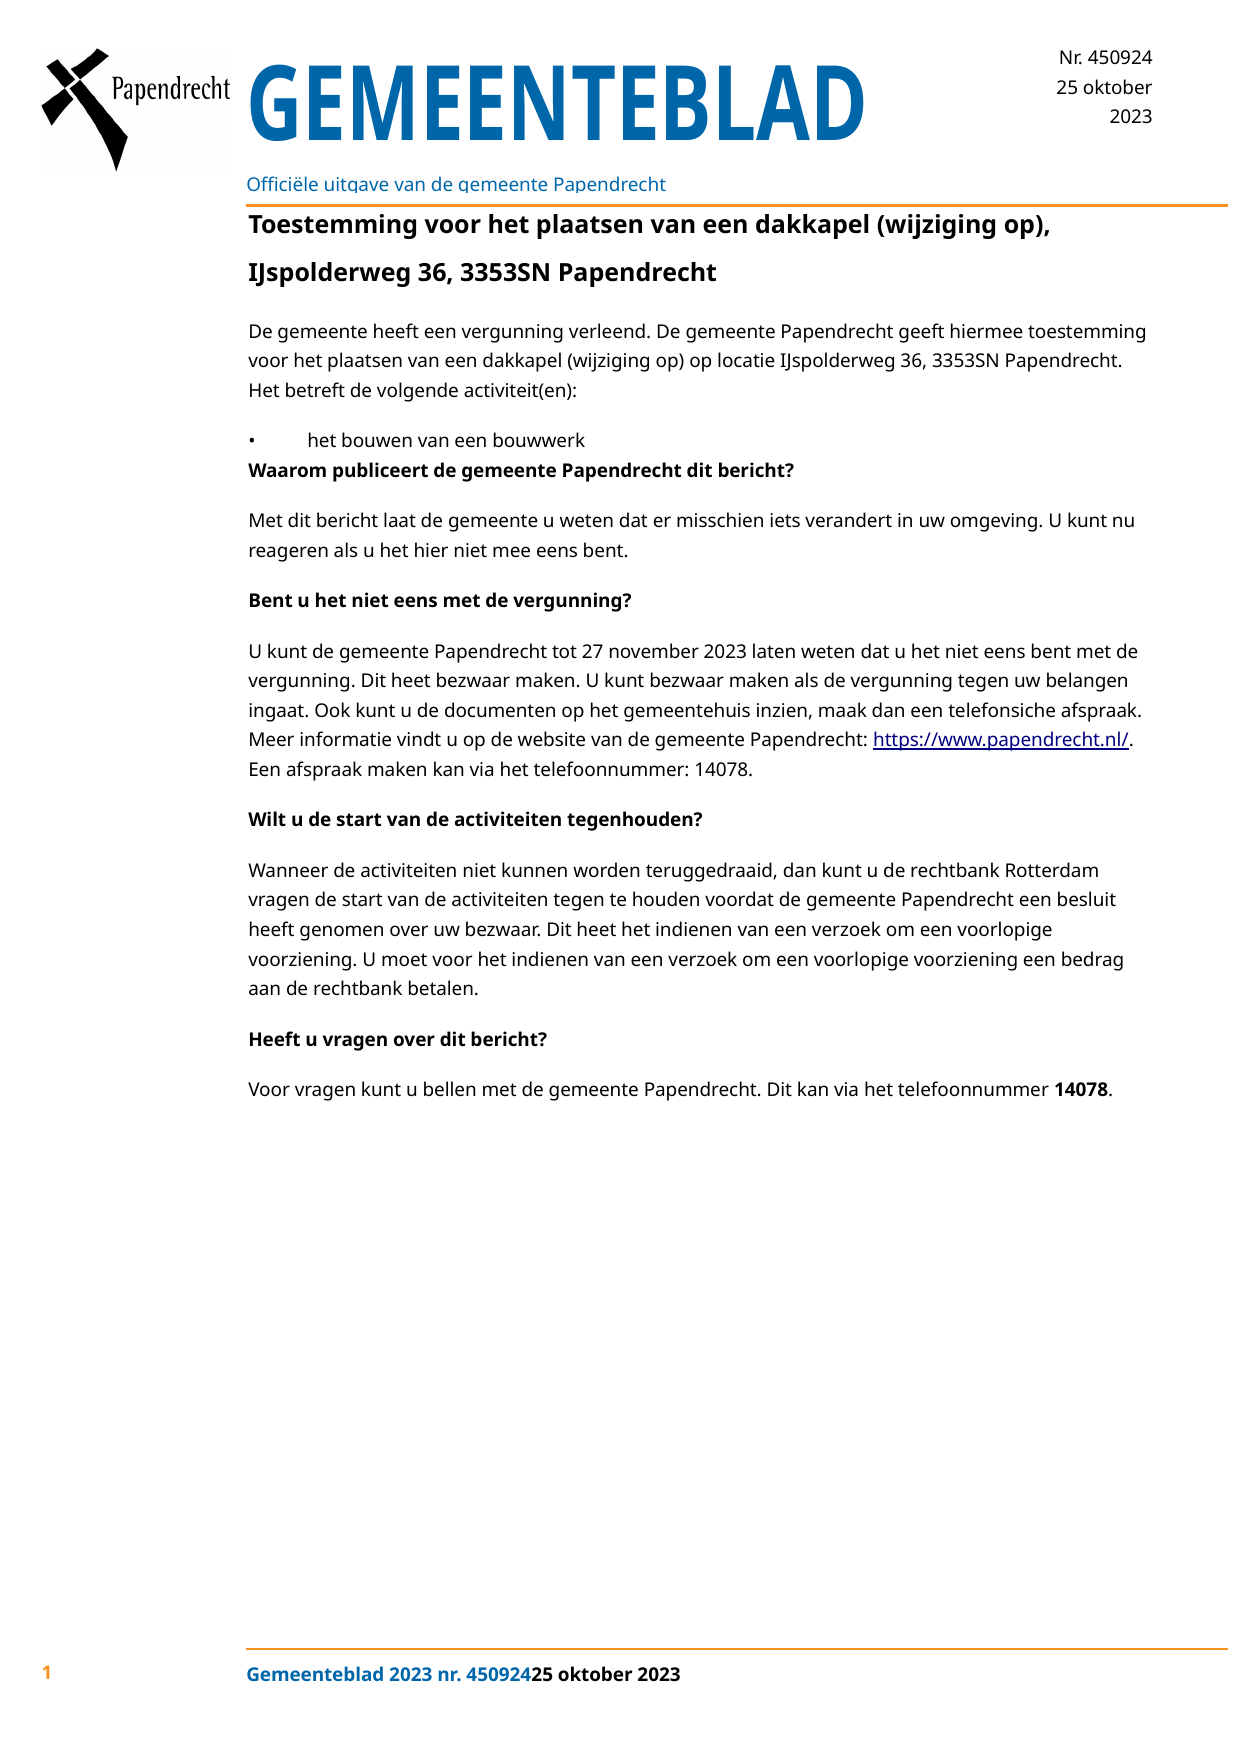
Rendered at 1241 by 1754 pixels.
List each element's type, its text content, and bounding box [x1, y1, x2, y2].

text Heeft u vragen over dit bericht? [248, 1026, 1152, 1052]
text Met dit bericht laat de gemeente u weten dat er misschien iets verandert in uw omgeving. U kunt nu reageren als u het hier niet mee eens bent. [248, 507, 1152, 563]
text U kunt de gemeente Papendrecht tot 27 november 2023 laten weten dat u het niet eens bent met de vergunning. Dit heet bezwaar maken. U kunt bezwaar maken als de vergunning tegen uw belangen ingaat. Ook kunt u de documenten op het gemeentehuis inzien, maak dan een telefonsiche afspraak. Meer informatie vindt u op de website van de gemeente Papendrecht: https://www.papendrecht.nl/. Een afspraak maken kan via het telefoonnummer: 14078. [248, 638, 1152, 782]
list het bouwen van een bouwwerk [248, 427, 1152, 453]
text De gemeente heeft een vergunning verleend. De gemeente Papendrecht geeft hiermee toestemming voor het plaatsen van een dakkapel (wijziging op) op locatie IJspolderweg 36, 3353SN Papendrecht. Het betreft de volgende activiteit(en): [248, 318, 1152, 403]
text Voor vragen kunt u bellen met de gemeente Papendrecht. Dit kan via het telefoonnummer 14078. [248, 1076, 1152, 1102]
text Waarom publiceert de gemeente Papendrecht dit bericht? [248, 457, 1152, 483]
text Wanneer de activiteiten niet kunnen worden teruggedraaid, dan kunt u de rechtbank Rotterdam vragen de start van de activiteiten tegen te houden voordat de gemeente Papendrecht een besluit heeft genomen over uw bezwaar. Dit heet het indienen van een verzoek om een voorlopige voorziening. U moet voor het indienen van een verzoek om een voorlopige voorziening een bedrag aan de rechtbank betalen. [248, 857, 1152, 1001]
picture [41, 47, 231, 172]
text Bent u het niet eens met de vergunning? [248, 587, 1152, 613]
text Toestemming voor het plaatsen van een dakkapel (wijziging op), IJspolderweg 36, 3353SN Papendrecht [248, 207, 1152, 288]
text Wilt u de start van de activiteiten tegenhouden? [248, 807, 1152, 832]
